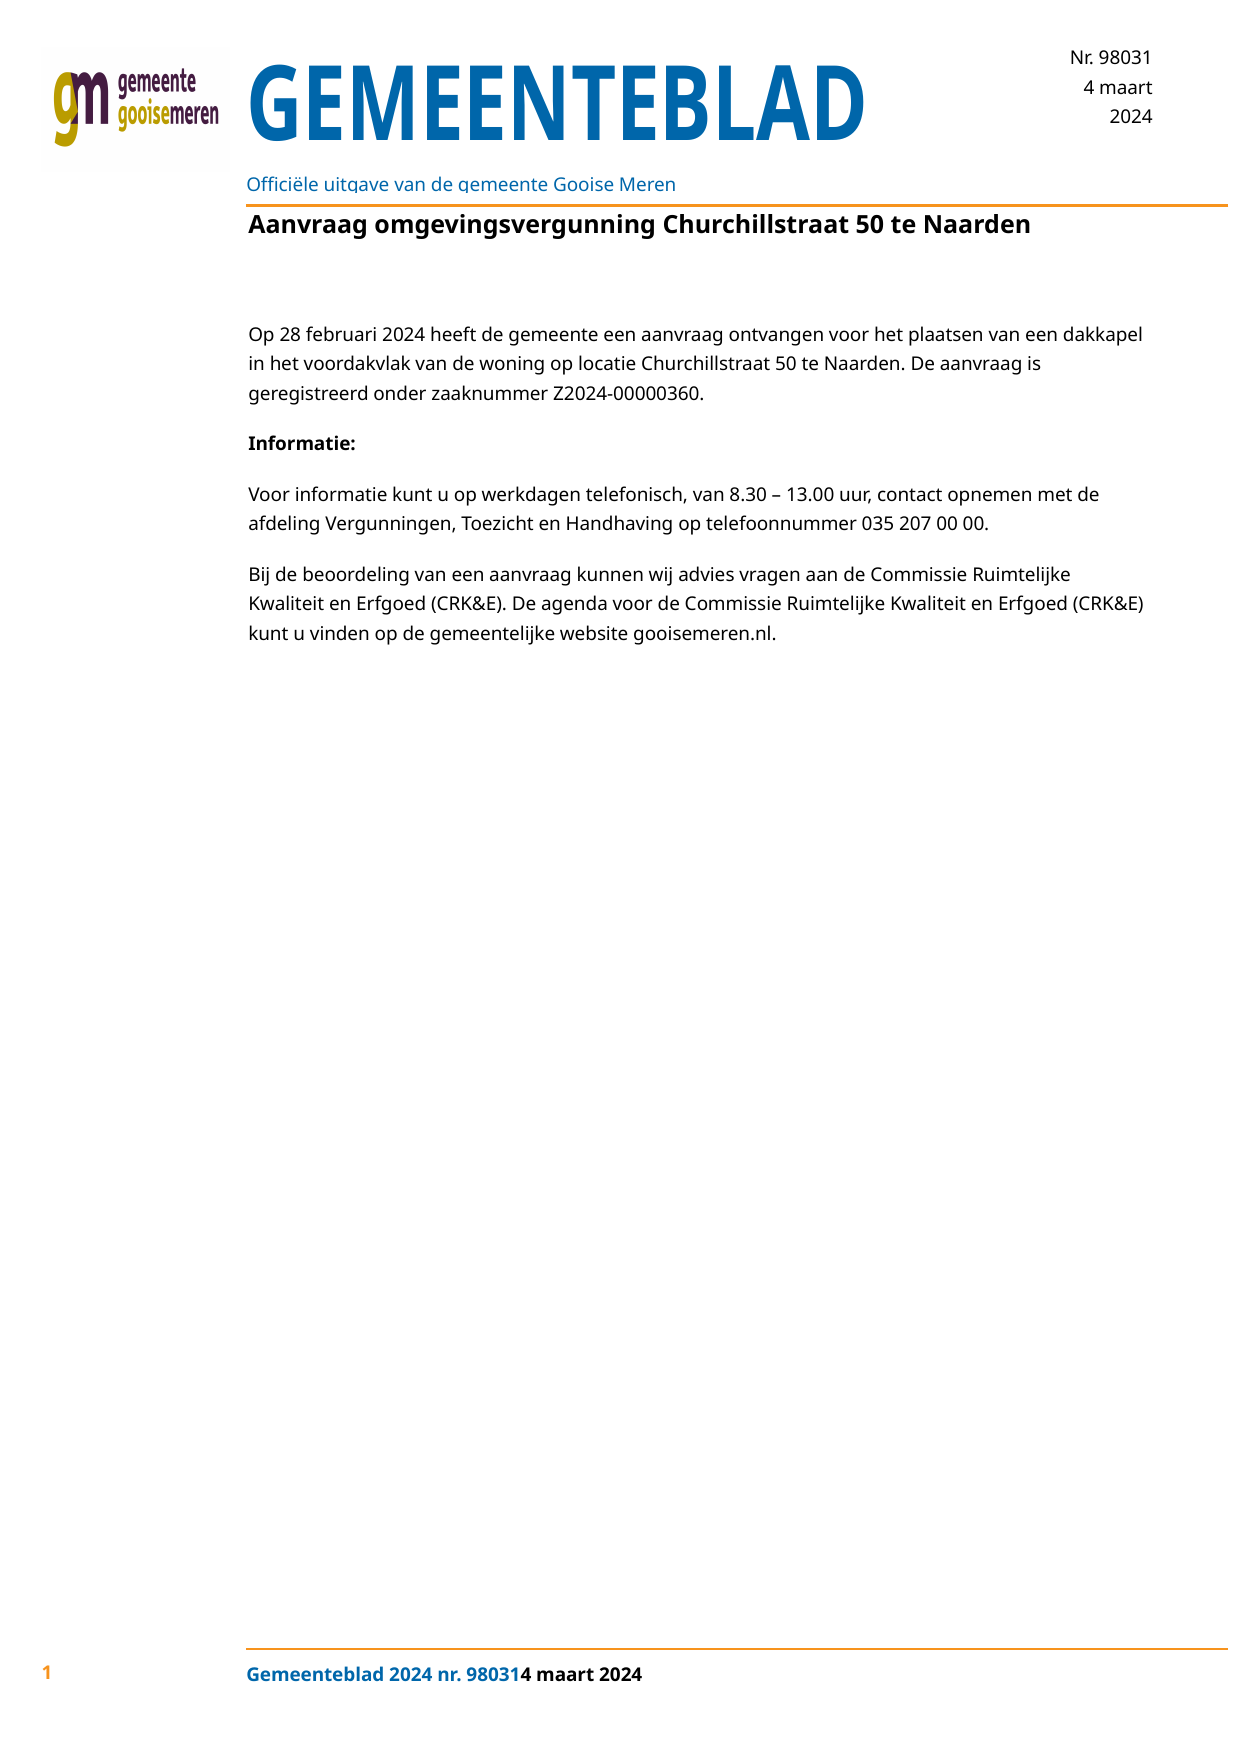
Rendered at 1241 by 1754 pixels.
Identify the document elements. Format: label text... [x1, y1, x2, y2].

text Aanvraag omgevingsvergunning Churchillstraat 50 te Naarden [248, 207, 1152, 241]
picture [41, 47, 231, 172]
text Informatie: [248, 430, 1152, 456]
text Bij de beoordeling van een aanvraag kunnen wij advies vragen aan de Commissie Ruimtelijke Kwaliteit en Erfgoed (CRK&E). De agenda voor de Commissie Ruimtelijke Kwaliteit en Erfgoed (CRK&E) kunt u vinden op de gemeentelijke website gooisemeren.nl. [248, 561, 1152, 646]
text Voor informatie kunt u op werkdagen telefonisch, van 8.30 – 13.00 uur, contact opnemen met de afdeling Vergunningen, Toezicht en Handhaving op telefoonnummer 035 207 00 00. [248, 481, 1152, 536]
text Op 28 februari 2024 heeft de gemeente een aanvraag ontvangen voor het plaatsen van een dakkapel in het voordakvlak van de woning op locatie Churchillstraat 50 te Naarden. De aanvraag is geregistreerd onder zaaknummer Z2024-00000360. [248, 321, 1152, 406]
